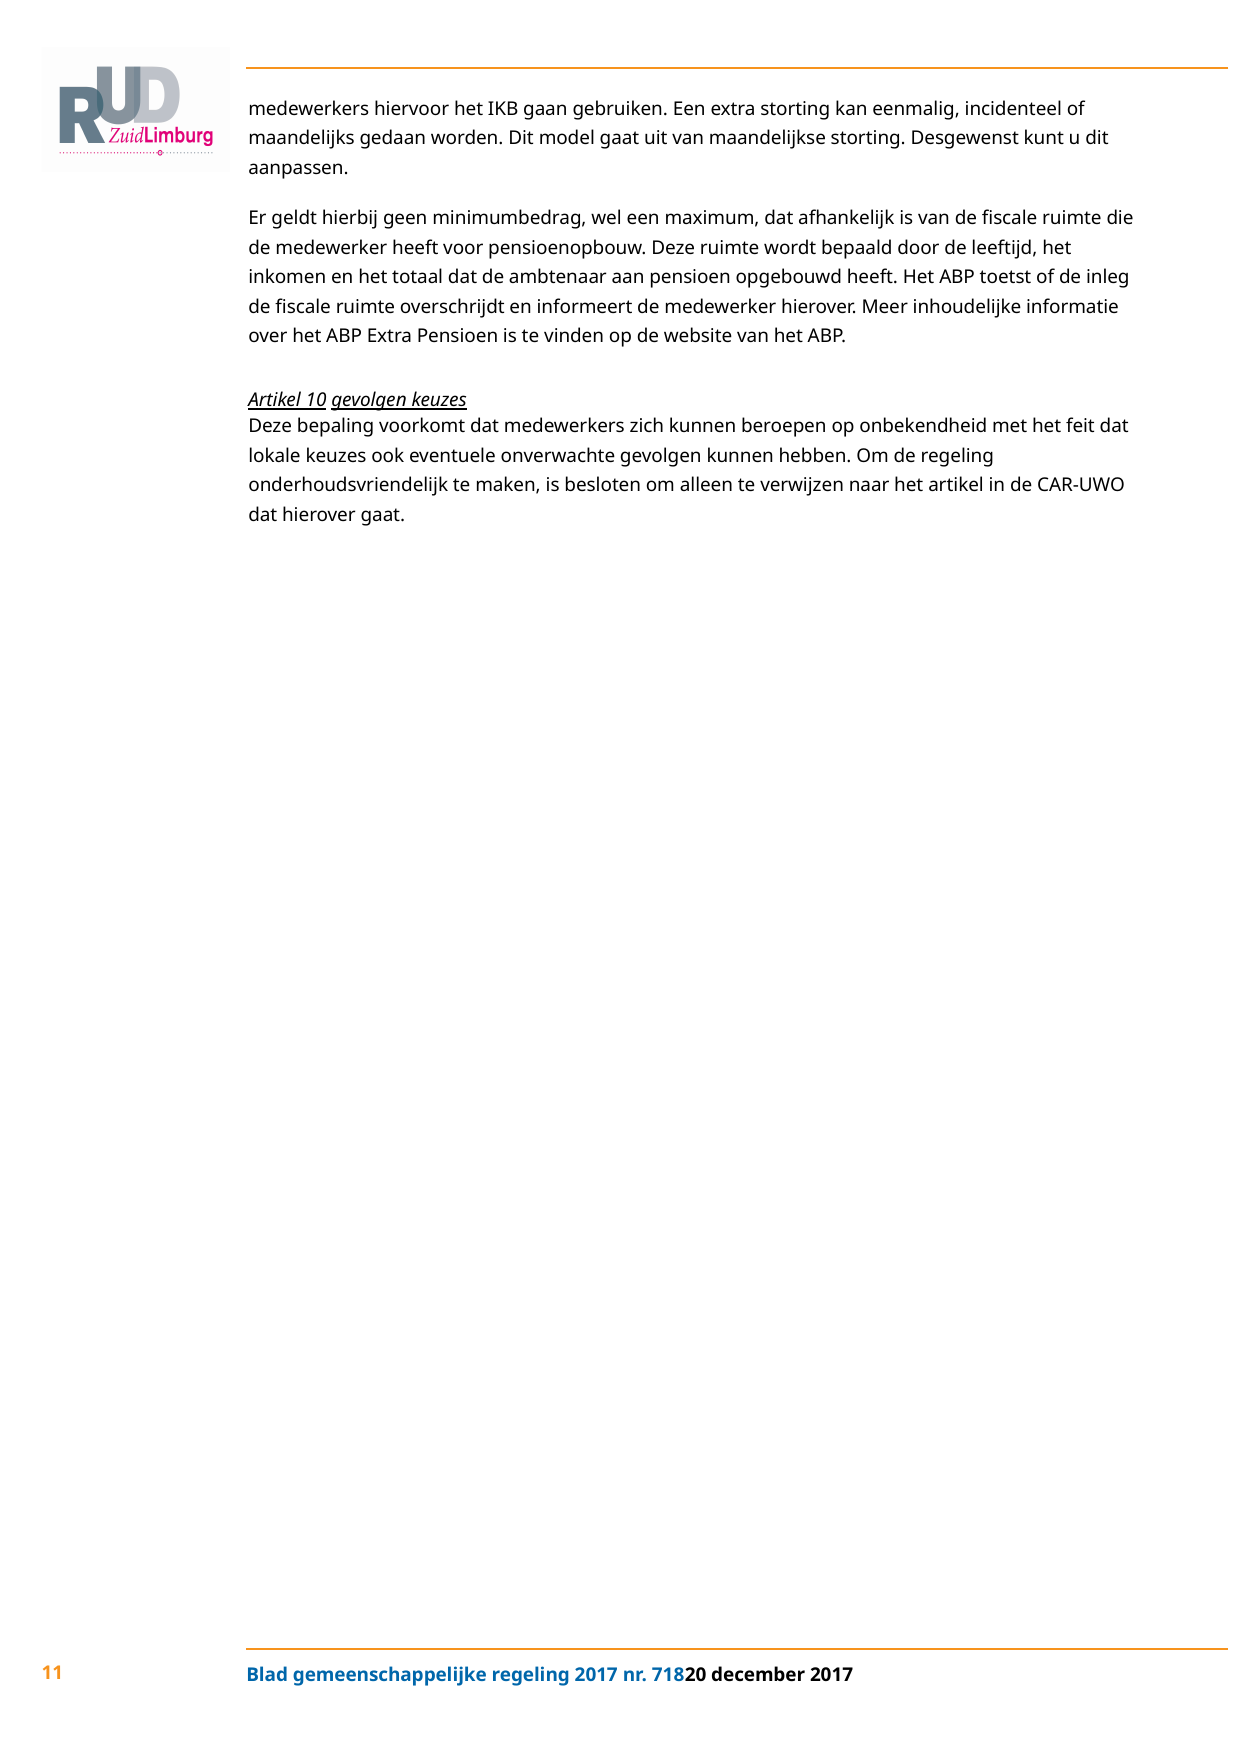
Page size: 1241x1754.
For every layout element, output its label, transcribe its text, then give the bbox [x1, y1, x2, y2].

text Artikel 10 gevolgen keuzes [248, 387, 1152, 412]
text Er geldt hierbij geen minimumbedrag, wel een maximum, dat afhankelijk is van de fiscale ruimte die de medewerker heeft voor pensioenopbouw. Deze ruimte wordt bepaald door de leeftijd, het inkomen en het totaal dat de ambtenaar aan pensioen opgebouwd heeft. Het ABP toetst of de inleg de fiscale ruimte overschrijdt en informeert de medewerker hierover. Meer inhoudelijke informatie over het ABP Extra Pensioen is te vinden op de website van het ABP. [248, 204, 1152, 348]
text Deze bepaling voorkomt dat medewerkers zich kunnen beroepen op onbekendheid met het feit dat lokale keuzes ook eventuele onverwachte gevolgen kunnen hebben. Om de regeling onderhoudsvriendelijk te maken, is besloten om alleen te verwijzen naar het artikel in de CAR-UWO dat hierover gaat. [248, 412, 1152, 527]
text medewerkers hiervoor het IKB gaan gebruiken. Een extra storting kan eenmalig, incidenteel of maandelijks gedaan worden. Dit model gaat uit van maandelijkse storting. Desgewenst kunt u dit aanpassen. [248, 95, 1152, 180]
picture [41, 47, 231, 172]
